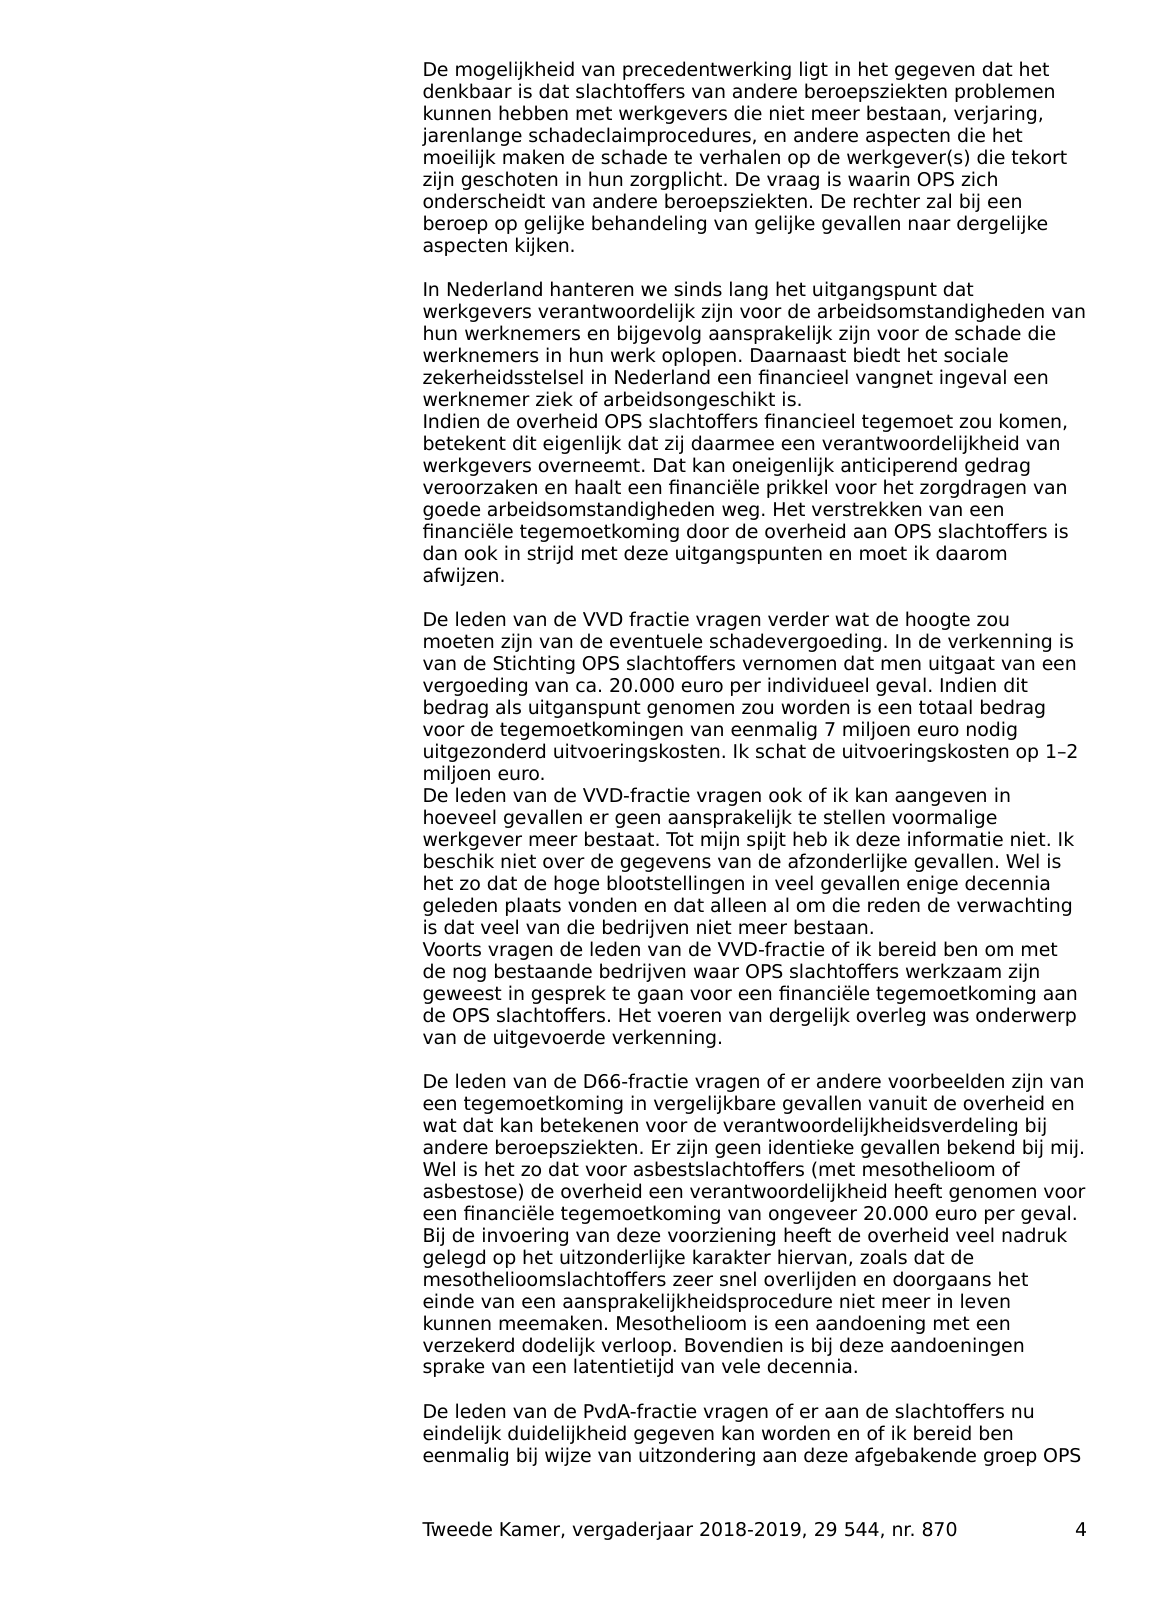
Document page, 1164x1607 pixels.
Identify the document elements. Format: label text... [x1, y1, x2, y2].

text De leden van de PvdA-fractie vragen of er aan de slachtoffers nu eindelijk duidelijkheid gegeven kan worden en of ik bereid ben eenmalig bij wijze van uitzondering aan deze afgebakende groep OPS [422, 1401, 1087, 1467]
text De leden van de VVD fractie vragen verder wat de hoogte zou moeten zijn van de eventuele schadevergoeding. In de verkenning is van de Stichting OPS slachtoffers vernomen dat men uitgaat van een vergoeding van ca. 20.000 euro per individueel geval. Indien dit bedrag als uitganspunt genomen zou worden is een totaal bedrag voor de tegemoetkomingen van eenmalig 7 miljoen euro nodig uitgezonderd uitvoeringskosten. Ik schat de uitvoeringskosten op 1–2 miljoen euro. [422, 609, 1087, 785]
text In Nederland hanteren we sinds lang het uitgangspunt dat werkgevers verantwoordelijk zijn voor de arbeidsomstandigheden van hun werknemers en bijgevolg aansprakelijk zijn voor de schade die werknemers in hun werk oplopen. Daarnaast biedt het sociale zekerheidsstelsel in Nederland een financieel vangnet ingeval een werknemer ziek of arbeidsongeschikt is. [422, 279, 1087, 411]
text Indien de overheid OPS slachtoffers financieel tegemoet zou komen, betekent dit eigenlijk dat zij daarmee een verantwoordelijkheid van werkgevers overneemt. Dat kan oneigenlijk anticiperend gedrag veroorzaken en haalt een financiële prikkel voor het zorgdragen van goede arbeidsomstandigheden weg. Het verstrekken van een financiële tegemoetkoming door de overheid aan OPS slachtoffers is dan ook in strijd met deze uitgangspunten en moet ik daarom afwijzen. [422, 411, 1087, 587]
text De mogelijkheid van precedentwerking ligt in het gegeven dat het denkbaar is dat slachtoffers van andere beroepsziekten problemen kunnen hebben met werkgevers die niet meer bestaan, verjaring, jarenlange schadeclaimprocedures, en andere aspecten die het moeilijk maken de schade te verhalen op de werkgever(s) die tekort zijn geschoten in hun zorgplicht. De vraag is waarin OPS zich onderscheidt van andere beroepsziekten. De rechter zal bij een beroep op gelijke behandeling van gelijke gevallen naar dergelijke aspecten kijken. [422, 59, 1087, 257]
text De leden van de D66-fractie vragen of er andere voorbeelden zijn van een tegemoetkoming in vergelijkbare gevallen vanuit de overheid en wat dat kan betekenen voor de verantwoordelijkheidsverdeling bij andere beroepsziekten. Er zijn geen identieke gevallen bekend bij mij. Wel is het zo dat voor asbestslachtoffers (met mesothelioom of asbestose) de overheid een verantwoordelijkheid heeft genomen voor een financiële tegemoetkoming van ongeveer 20.000 euro per geval. Bij de invoering van deze voorziening heeft de overheid veel nadruk gelegd op het uitzonderlijke karakter hiervan, zoals dat de mesothelioomslachtoffers zeer snel overlijden en doorgaans het einde van een aansprakelijkheidsprocedure niet meer in leven kunnen meemaken. Mesothelioom is een aandoening met een verzekerd dodelijk verloop. Bovendien is bij deze aandoeningen sprake van een latentietijd van vele decennia. [422, 1071, 1087, 1378]
text De leden van de VVD-fractie vragen ook of ik kan aangeven in hoeveel gevallen er geen aansprakelijk te stellen voormalige werkgever meer bestaat. Tot mijn spijt heb ik deze informatie niet. Ik beschik niet over de gegevens van de afzonderlijke gevallen. Wel is het zo dat de hoge blootstellingen in veel gevallen enige decennia geleden plaats vonden en dat alleen al om die reden de verwachting is dat veel van die bedrijven niet meer bestaan. [422, 785, 1087, 939]
text Voorts vragen de leden van de VVD-fractie of ik bereid ben om met de nog bestaande bedrijven waar OPS slachtoffers werkzaam zijn geweest in gesprek te gaan voor een financiële tegemoetkoming aan de OPS slachtoffers. Het voeren van dergelijk overleg was onderwerp van de uitgevoerde verkenning. [422, 939, 1087, 1048]
